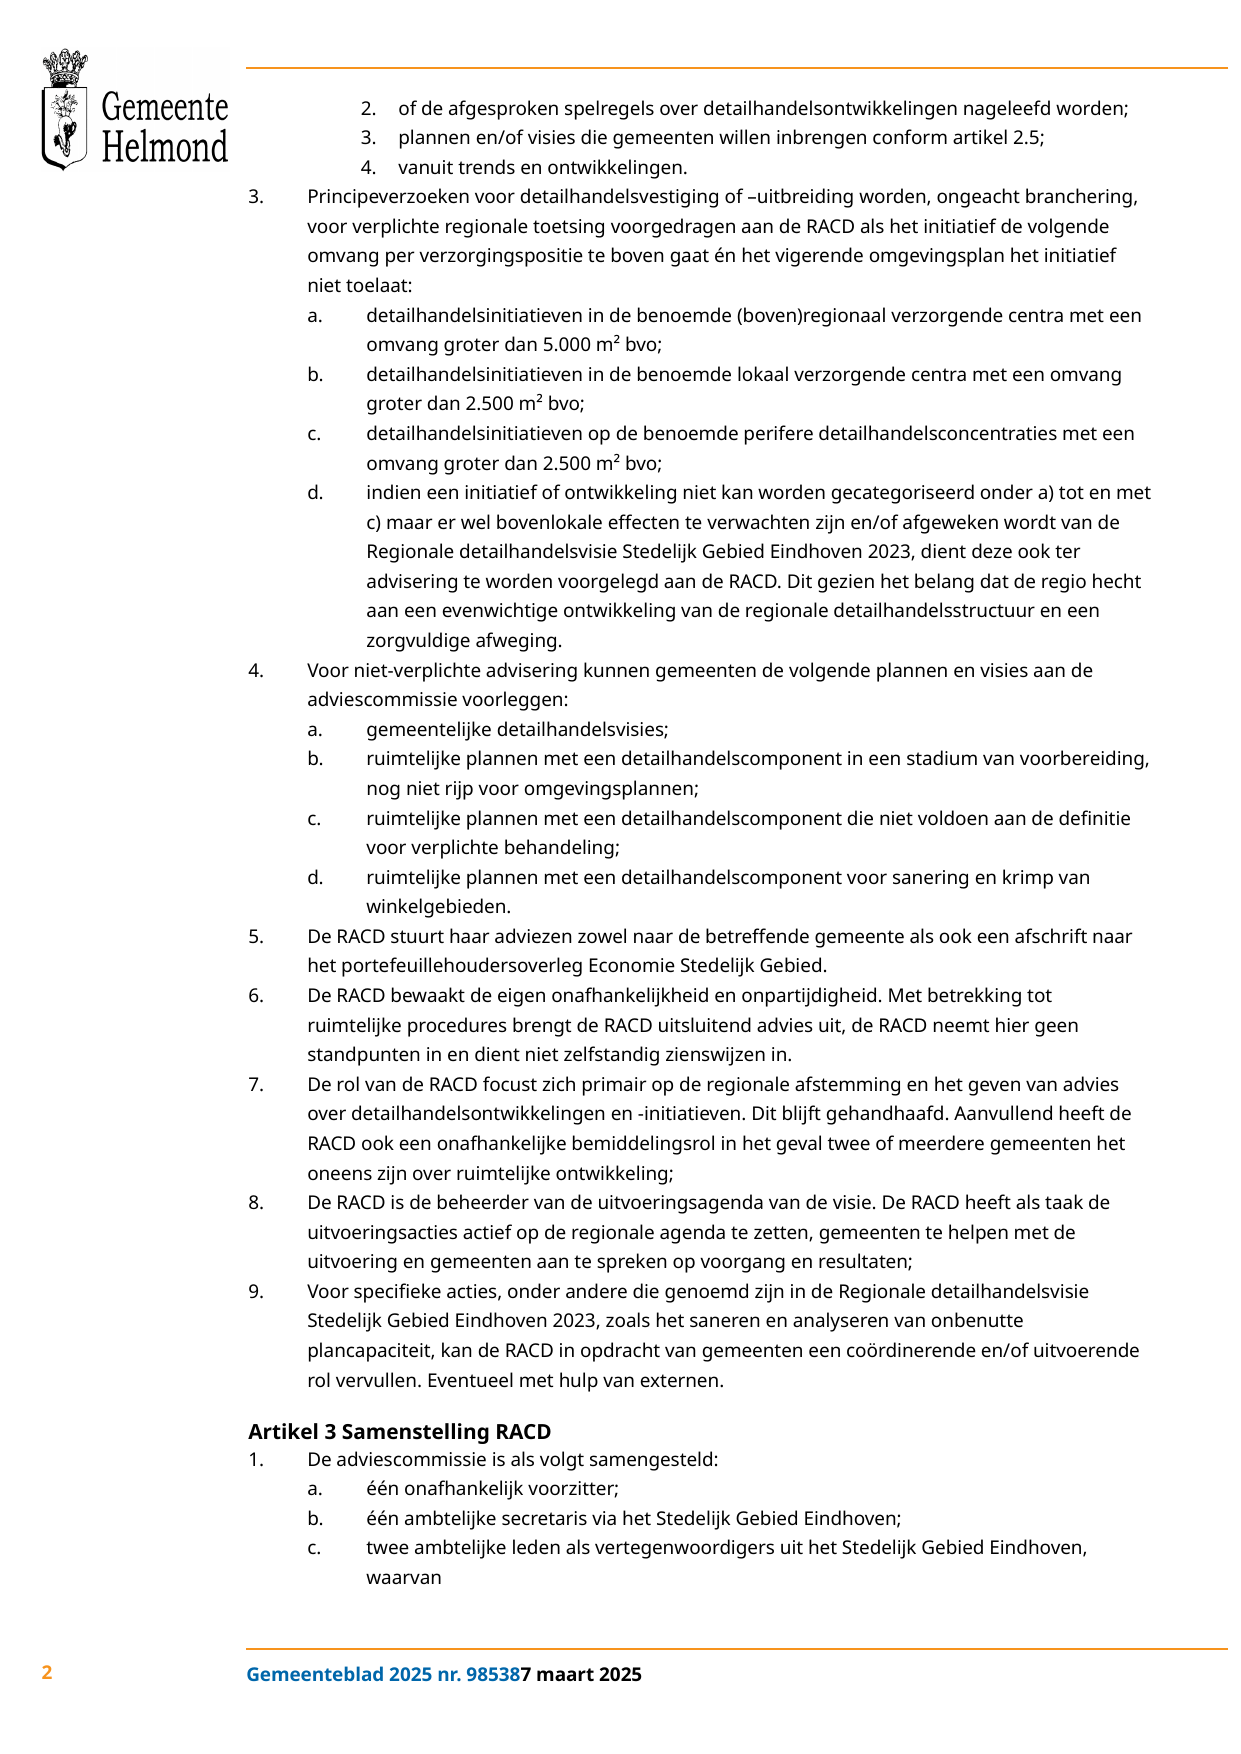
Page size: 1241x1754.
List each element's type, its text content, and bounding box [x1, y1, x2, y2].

text Artikel 3 Samenstelling RACD [248, 1417, 1152, 1446]
list Principeverzoeken voor detailhandelsvestiging of –uitbreiding worden, ongeacht branchering, voor verplichte regionale toetsing voorgedragen aan de RACD als het initiatief de volgende omvang per verzorgingspositie te boven gaat én het vigerende omgevingsplan het initiatief niet toelaat: [248, 183, 1152, 298]
list De RACD stuurt haar adviezen zowel naar de betreffende gemeente als ook een afschrift naar het portefeuillehoudersoverleg Economie Stedelijk Gebied. [248, 923, 1152, 978]
list De adviescommissie is als volgt samengesteld: [248, 1446, 1152, 1471]
list detailhandelsinitiatieven in de benoemde lokaal verzorgende centra met een omvang groter dan 2.500 m² bvo; [307, 361, 1152, 416]
list Voor niet-verplichte advisering kunnen gemeenten de volgende plannen en visies aan de adviescommissie voorleggen: [248, 657, 1152, 712]
list één onafhankelijk voorzitter; [307, 1475, 1152, 1501]
list Voor specifieke acties, onder andere die genoemd zijn in de Regionale detailhandelsvisie Stedelijk Gebied Eindhoven 2023, zoals het saneren en analyseren van onbenutte plancapaciteit, kan de RACD in opdracht van gemeenten een coördinerende en/of uitvoerende rol vervullen. Eventueel met hulp van externen. [248, 1278, 1152, 1393]
list ruimtelijke plannen met een detailhandelscomponent voor sanering en krimp van winkelgebieden. [307, 864, 1152, 919]
list ruimtelijke plannen met een detailhandelscomponent die niet voldoen aan de definitie voor verplichte behandeling; [307, 805, 1152, 860]
list De rol van de RACD focust zich primair op de regionale afstemming en het geven van advies over detailhandelsontwikkelingen en -initiatieven. Dit blijft gehandhaafd. Aanvullend heeft de RACD ook een onafhankelijke bemiddelingsrol in het geval twee of meerdere gemeenten het oneens zijn over ruimtelijke ontwikkeling; [248, 1071, 1152, 1186]
list of de afgesproken spelregels over detailhandelsontwikkelingen nageleefd worden; [361, 95, 1152, 121]
list detailhandelsinitiatieven in de benoemde (boven)regionaal verzorgende centra met een omvang groter dan 5.000 m² bvo; [307, 302, 1152, 357]
list De RACD bewaakt de eigen onafhankelijkheid en onpartijdigheid. Met betrekking tot ruimtelijke procedures brengt de RACD uitsluitend advies uit, de RACD neemt hier geen standpunten in en dient niet zelfstandig zienswijzen in. [248, 982, 1152, 1067]
list indien een initiatief of ontwikkeling niet kan worden gecategoriseerd onder a) tot en met c) maar er wel bovenlokale effecten te verwachten zijn en/of afgeweken wordt van de Regionale detailhandelsvisie Stedelijk Gebied Eindhoven 2023, dient deze ook ter advisering te worden voorgelegd aan de RACD. Dit gezien het belang dat de regio hecht aan een evenwichtige ontwikkeling van de regionale detailhandelsstructuur en een zorgvuldige afweging. [307, 479, 1152, 653]
list plannen en/of visies die gemeenten willen inbrengen conform artikel 2.5; [361, 124, 1152, 150]
list vanuit trends en ontwikkelingen. [361, 154, 1152, 180]
list één ambtelijke secretaris via het Stedelijk Gebied Eindhoven; [307, 1505, 1152, 1531]
list twee ambtelijke leden als vertegenwoordigers uit het Stedelijk Gebied Eindhoven, waarvan [307, 1534, 1152, 1590]
list De RACD is de beheerder van de uitvoeringsagenda van de visie. De RACD heeft als taak de uitvoeringsacties actief op de regionale agenda te zetten, gemeenten te helpen met de uitvoering en gemeenten aan te spreken op voorgang en resultaten; [248, 1189, 1152, 1274]
list detailhandelsinitiatieven op de benoemde perifere detailhandelsconcentraties met een omvang groter dan 2.500 m² bvo; [307, 420, 1152, 476]
picture [41, 47, 231, 172]
list gemeentelijke detailhandelsvisies; [307, 716, 1152, 742]
list ruimtelijke plannen met een detailhandelscomponent in een stadium van voorbereiding, nog niet rijp voor omgevingsplannen; [307, 746, 1152, 801]
